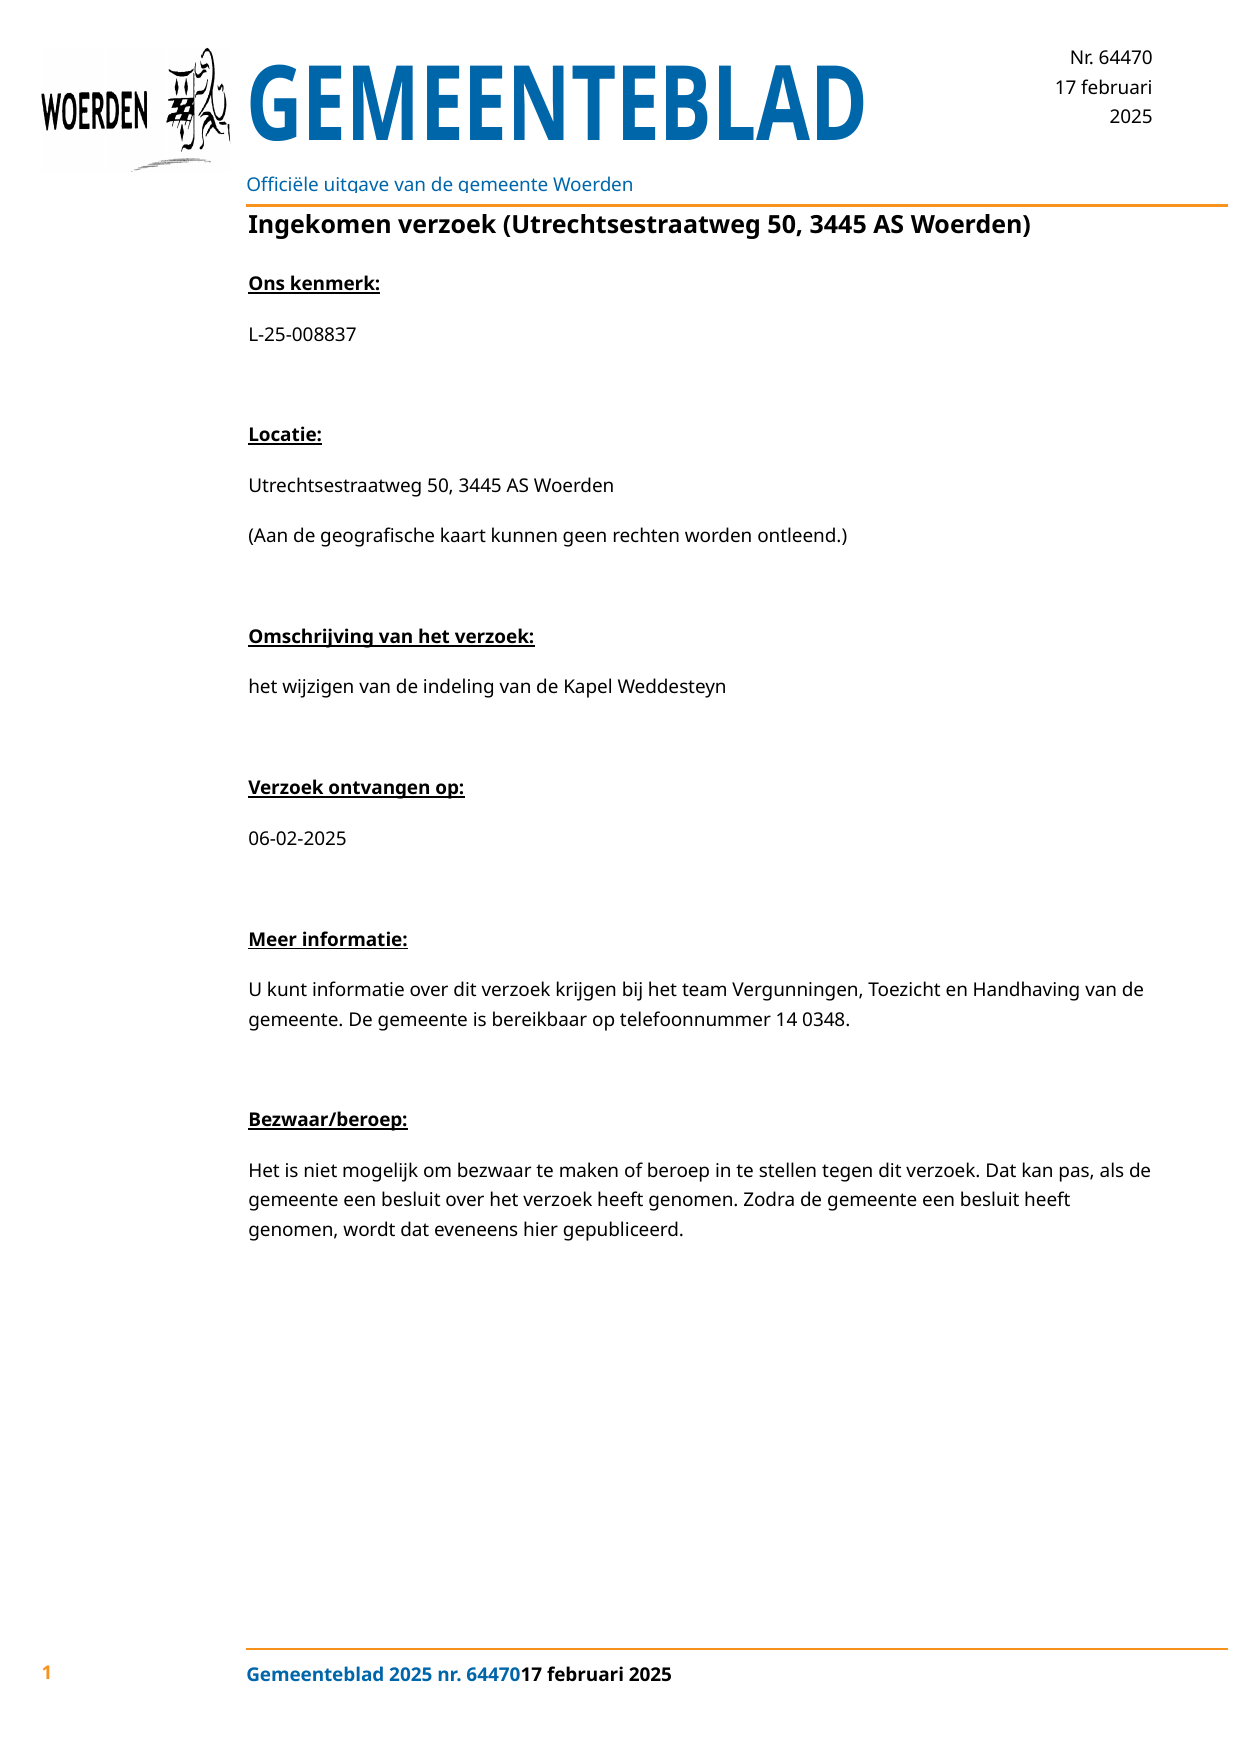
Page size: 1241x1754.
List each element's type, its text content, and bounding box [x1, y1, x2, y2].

text Bezwaar/beroep: [248, 1107, 1152, 1132]
text Omschrijving van het verzoek: [248, 623, 1152, 649]
text L-25-008837 [248, 321, 1152, 346]
text U kunt informatie over dit verzoek krijgen bij het team Vergunningen, Toezicht en Handhaving van de gemeente. De gemeente is bereikbaar op telefoonnummer 14 0348. [248, 976, 1152, 1031]
picture [41, 47, 231, 172]
text Het is niet mogelijk om bezwaar te maken of beroep in te stellen tegen dit verzoek. Dat kan pas, als de gemeente een besluit over het verzoek heeft genomen. Zodra de gemeente een besluit heeft genomen, wordt dat eveneens hier gepubliceerd. [248, 1157, 1152, 1242]
text Ons kenmerk: [248, 270, 1152, 296]
text 06-02-2025 [248, 825, 1152, 851]
text het wijzigen van de indeling van de Kapel Weddesteyn [248, 674, 1152, 699]
text Verzoek ontvangen op: [248, 774, 1152, 800]
text Meer informatie: [248, 926, 1152, 951]
text Utrechtsestraatweg 50, 3445 AS Woerden [248, 472, 1152, 498]
text (Aan de geografische kaart kunnen geen rechten worden ontleend.) [248, 522, 1152, 548]
text Locatie: [248, 422, 1152, 447]
text Ingekomen verzoek (Utrechtsestraatweg 50, 3445 AS Woerden) [248, 207, 1152, 241]
